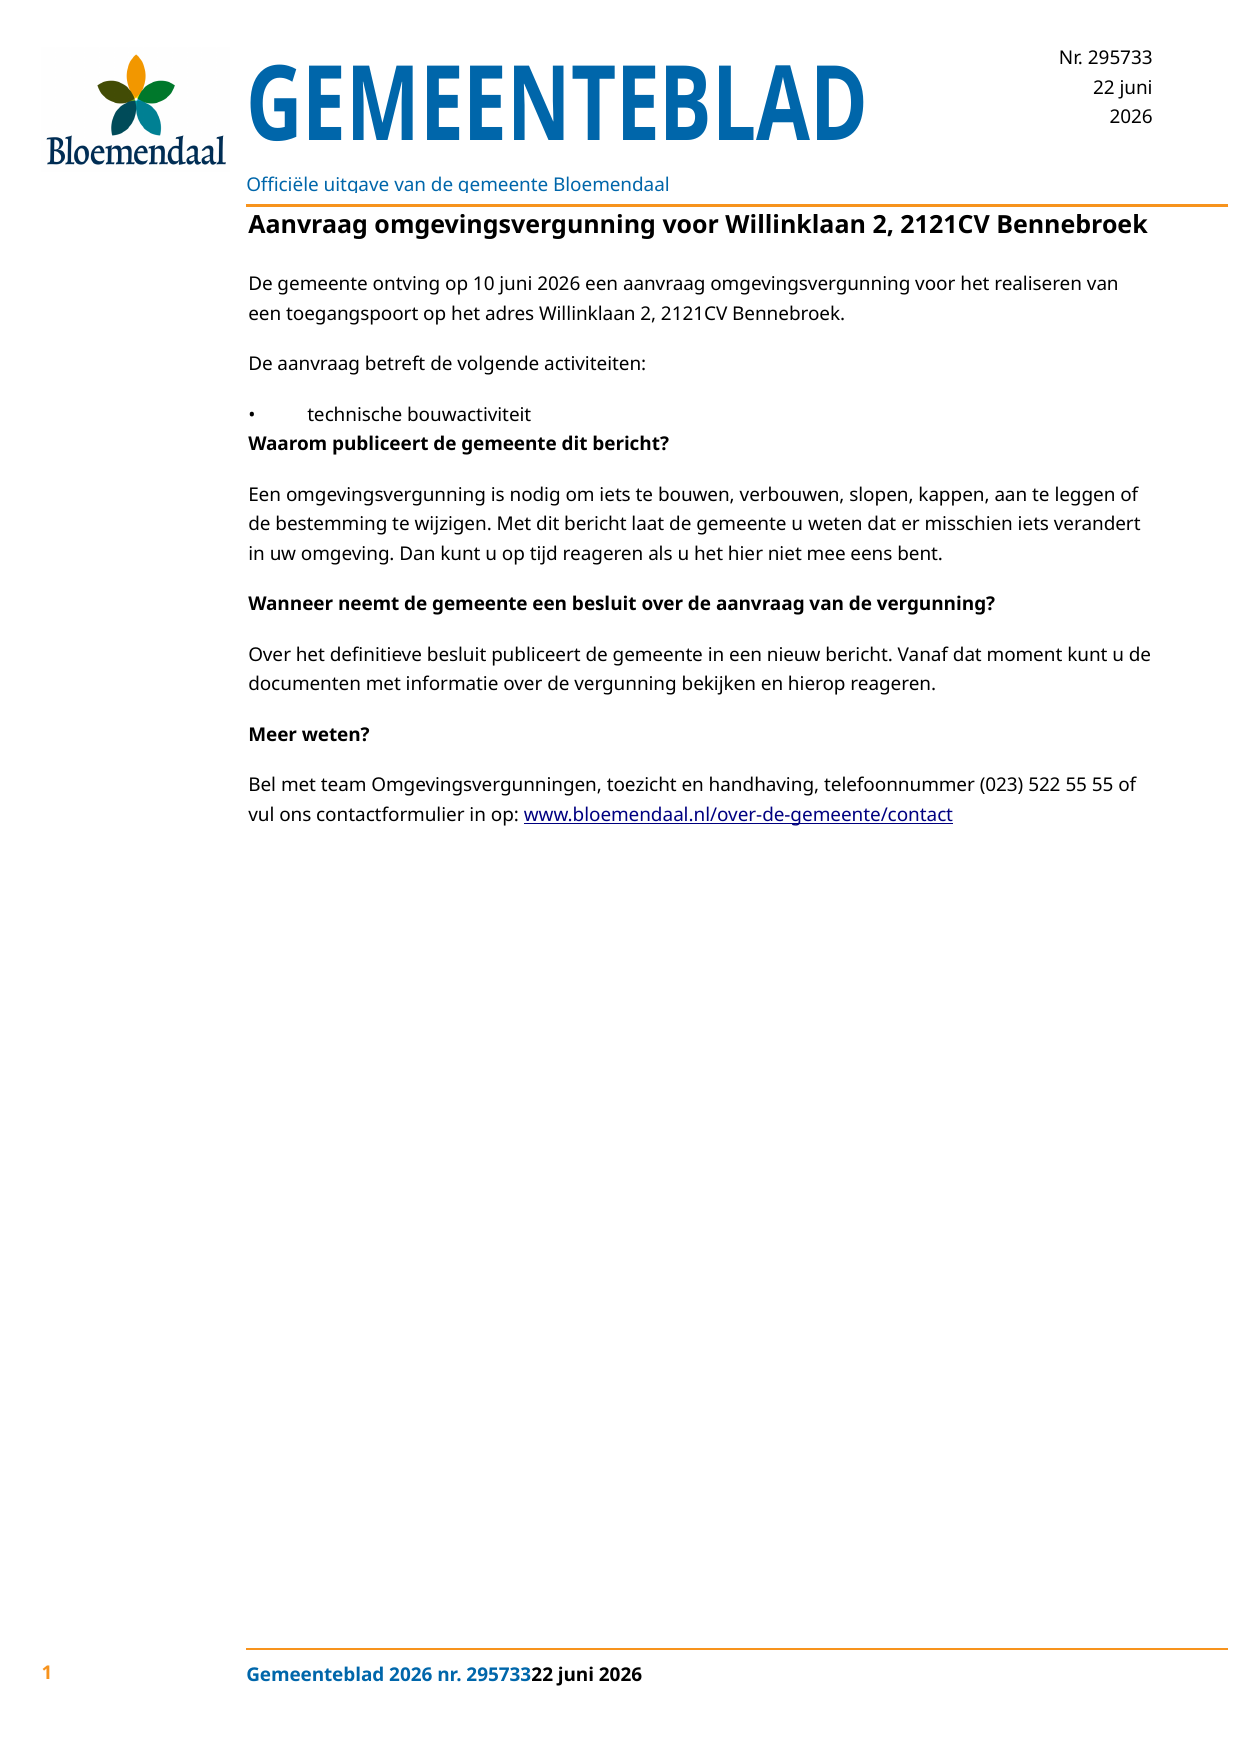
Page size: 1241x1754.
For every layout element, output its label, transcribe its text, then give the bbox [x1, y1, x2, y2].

text Over het definitieve besluit publiceert de gemeente in een nieuw bericht. Vanaf dat moment kunt u de documenten met informatie over de vergunning bekijken en hierop reageren. [248, 641, 1152, 696]
text Een omgevingsvergunning is nodig om iets te bouwen, verbouwen, slopen, kappen, aan te leggen of de bestemming te wijzigen. Met dit bericht laat de gemeente u weten dat er misschien iets verandert in uw omgeving. Dan kunt u op tijd reageren als u het hier niet mee eens bent. [248, 481, 1152, 566]
text Bel met team Omgevingsvergunningen, toezicht en handhaving, telefoonnummer (023) 522 55 55 of vul ons contactformulier in op: www.bloemendaal.nl/over-de-gemeente/contact [248, 771, 1152, 826]
text Wanneer neemt de gemeente een besluit over de aanvraag van de vergunning? [248, 590, 1152, 616]
text Waarom publiceert de gemeente dit bericht? [248, 430, 1152, 456]
text Meer weten? [248, 721, 1152, 746]
text Aanvraag omgevingsvergunning voor Willinklaan 2, 2121CV Bennebroek [248, 207, 1152, 241]
picture [41, 47, 231, 172]
text De gemeente ontving op 10 juni 2026 een aanvraag omgevingsvergunning voor het realiseren van een toegangspoort op het adres Willinklaan 2, 2121CV Bennebroek. [248, 270, 1152, 326]
list technische bouwactiviteit [248, 401, 1152, 426]
text De aanvraag betreft de volgende activiteiten: [248, 350, 1152, 376]
